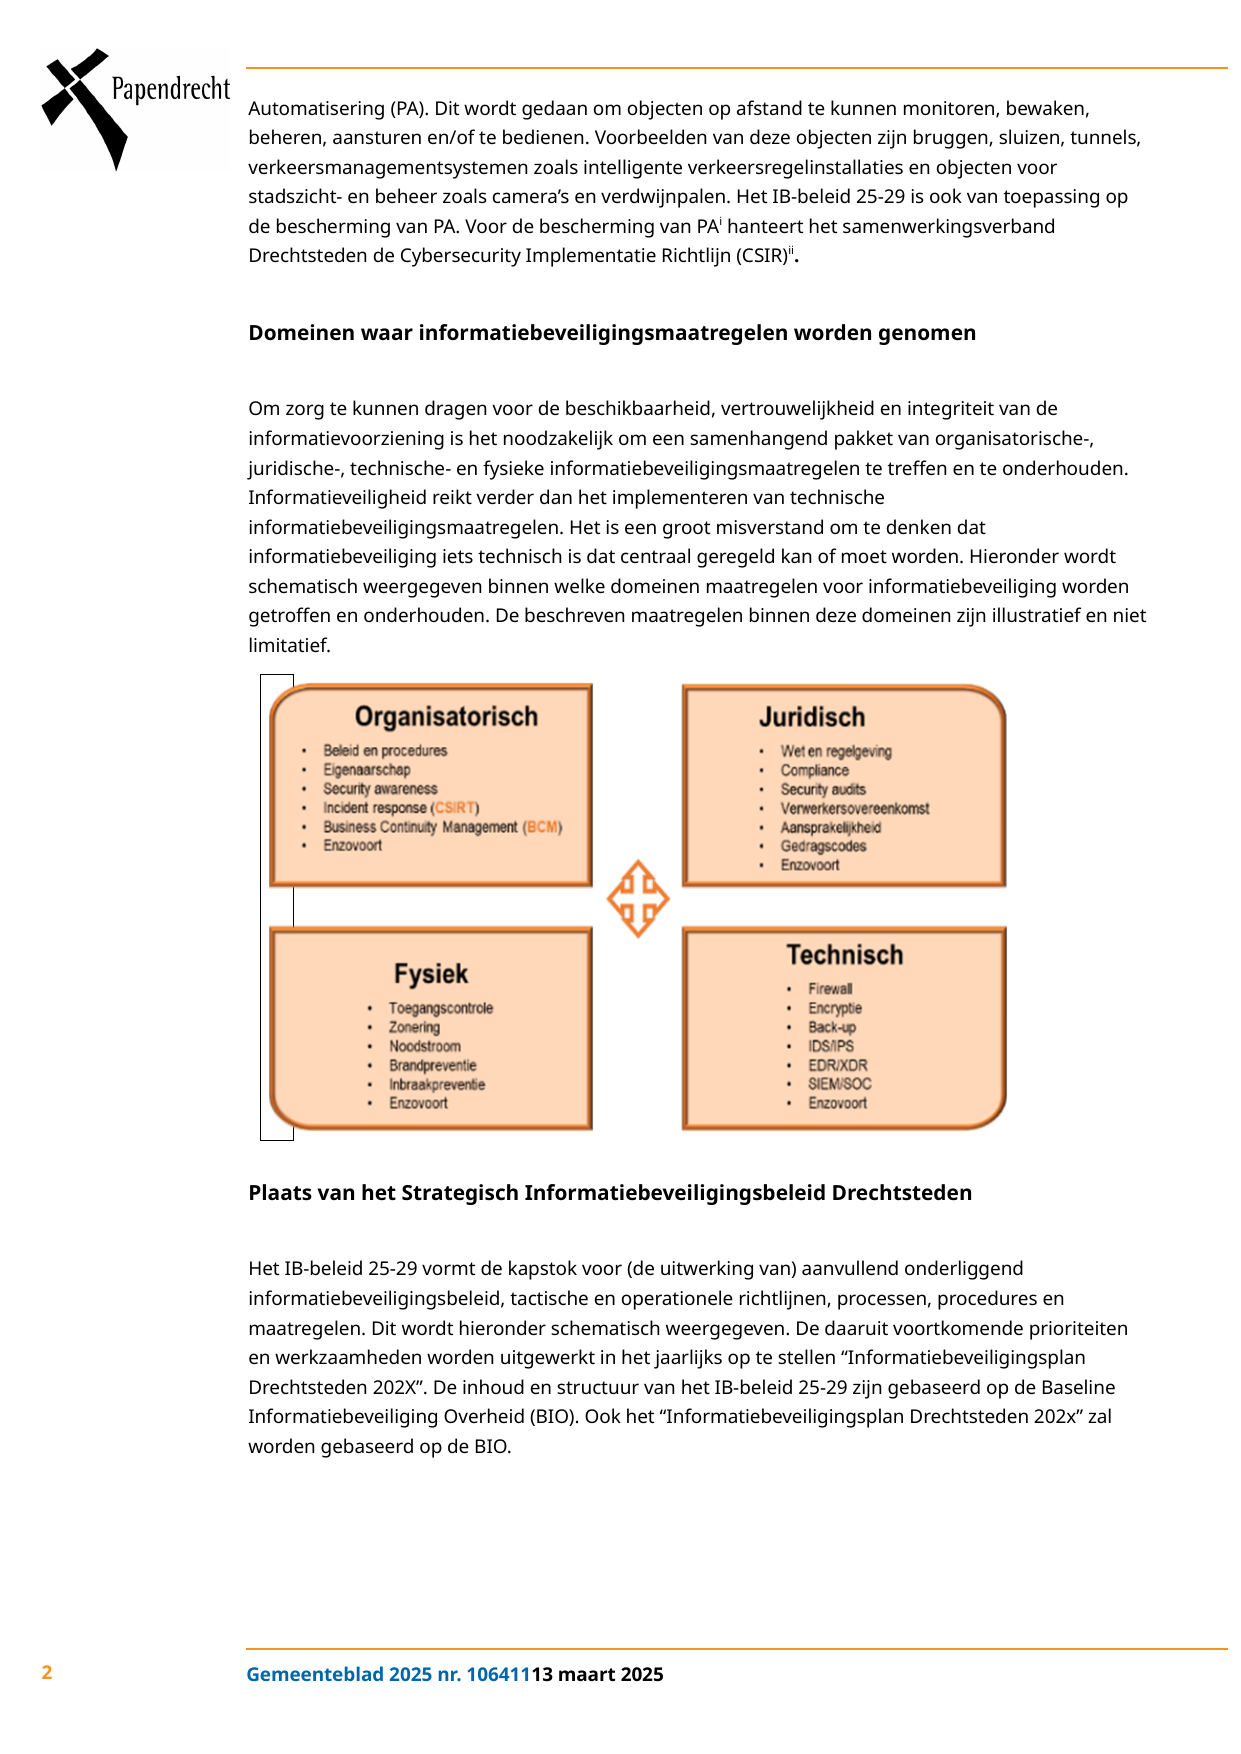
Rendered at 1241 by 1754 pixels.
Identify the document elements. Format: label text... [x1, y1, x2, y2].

text Plaats van het Strategisch Informatiebeveiligingsbeleid Drechtsteden [248, 1178, 1152, 1206]
text Domeinen waar informatiebeveiligingsmaatregelen worden genomen [248, 318, 1152, 346]
picture [41, 47, 231, 172]
text Om zorg te kunnen dragen voor de beschikbaarheid, vertrouwelijkheid en integriteit van de informatievoorziening is het noodzakelijk om een samenhangend pakket van organisatorische-, juridische-, technische- en fysieke informatiebeveiligingsmaatregelen te treffen en te onderhouden. Informatieveiligheid reikt verder dan het implementeren van technische informatiebeveiligingsmaatregelen. Het is een groot misverstand om te denken dat informatiebeveiliging iets technisch is dat centraal geregeld kan of moet worden. Hieronder wordt schematisch weergegeven binnen welke domeinen maatregelen voor informatiebeveiliging worden getroffen en onderhouden. De beschreven maatregelen binnen deze domeinen zijn illustratief en niet limitatief. [248, 396, 1152, 658]
text Automatisering (PA). Dit wordt gedaan om objecten op afstand te kunnen monitoren, bewaken, beheren, aansturen en/of te bedienen. Voorbeelden van deze objecten zijn bruggen, sluizen, tunnels, verkeersmanagementsystemen zoals intelligente verkeersregelinstallaties en objecten voor stadszicht- en beheer zoals camera’s en verdwijnpalen. Het IB-beleid 25-29 is ook van toepassing op de bescherming van PA. Voor de bescherming van PAi hanteert het samenwerkingsverband Drechtsteden de Cybersecurity Implementatie Richtlijn (CSIR)ii. [248, 95, 1152, 268]
picture [268, 682, 1008, 1132]
text Het IB-beleid 25-29 vormt de kapstok voor (de uitwerking van) aanvullend onderliggend informatiebeveiligingsbeleid, tactische en operationele richtlijnen, processen, procedures en maatregelen. Dit wordt hieronder schematisch weergegeven. De daaruit voortkomende prioriteiten en werkzaamheden worden uitgewerkt in het jaarlijks op te stellen “Informatiebeveiligingsplan Drechtsteden 202X”. De inhoud en structuur van het IB-beleid 25-29 zijn gebaseerd op de Baseline Informatiebeveiliging Overheid (BIO). Ook het “Informatiebeveiligingsplan Drechtsteden 202x” zal worden gebaseerd op de BIO. [248, 1256, 1152, 1459]
